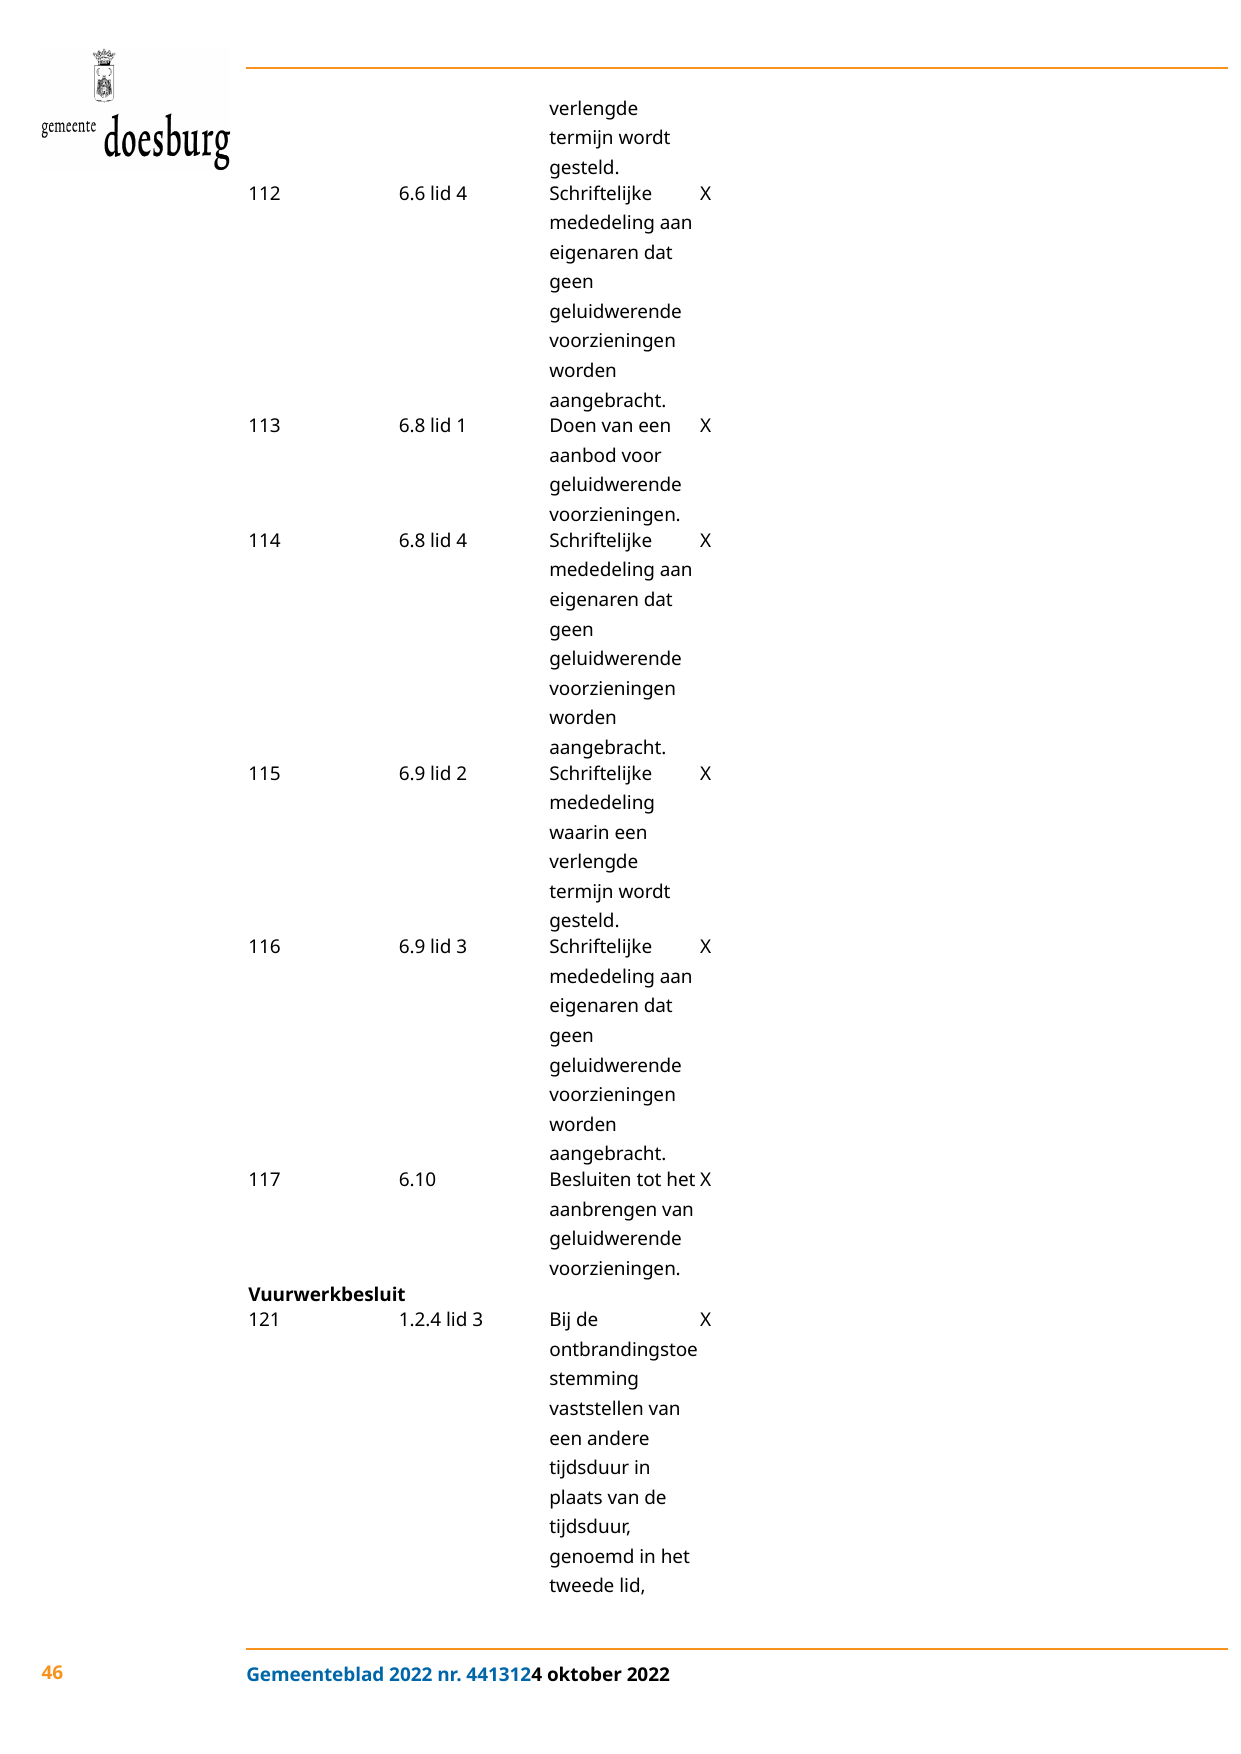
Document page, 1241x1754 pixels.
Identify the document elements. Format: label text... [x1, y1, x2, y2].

table_cell 6.8 lid 1 [399, 413, 549, 527]
table_cell X [700, 760, 850, 933]
table_cell X [700, 1166, 850, 1281]
table_cell 114 [248, 527, 398, 760]
table_cell 6.9 lid 2 [399, 760, 549, 933]
table_cell 6.8 lid 4 [399, 527, 549, 760]
table_cell Bij de ontbrandingstoestemming vaststellen van een andere tijdsduur in plaats van de tijdsduur, genoemd in het tweede lid, [549, 1306, 700, 1598]
table_cell 117 [248, 1166, 398, 1281]
table_cell [850, 1306, 1001, 1598]
table_cell [850, 180, 1001, 412]
table_cell [850, 95, 1001, 180]
table_cell 121 [248, 1306, 398, 1598]
table_cell Schriftelijke mededeling aan eigenaren dat geen geluidwerende voorzieningen worden aangebracht. [549, 180, 700, 412]
table_cell Schriftelijke mededeling waarin een verlengde termijn wordt gesteld. [549, 760, 700, 933]
table_cell Doen van een aanbod voor geluidwerende voorzieningen. [549, 413, 700, 527]
table_cell 6.9 lid 3 [399, 934, 549, 1166]
table_cell [1001, 413, 1152, 527]
table_cell verlengde termijn wordt gesteld. [549, 95, 700, 180]
table_cell Schriftelijke mededeling aan eigenaren dat geen geluidwerende voorzieningen worden aangebracht. [549, 527, 700, 760]
table_cell X [700, 934, 850, 1166]
table_cell [850, 413, 1001, 527]
table_cell X [700, 527, 850, 760]
table_cell [700, 95, 850, 180]
table_cell 112 [248, 180, 398, 412]
table_cell [399, 95, 549, 180]
table_cell [1001, 760, 1152, 933]
table_cell X [700, 180, 850, 412]
picture [41, 47, 231, 172]
table_cell Vuurwerkbesluit [248, 1281, 1152, 1306]
table_cell [1001, 1166, 1152, 1281]
table_cell 116 [248, 934, 398, 1166]
table_cell 6.6 lid 4 [399, 180, 549, 412]
table_cell [850, 760, 1001, 933]
table_cell [850, 1166, 1001, 1281]
table_cell [850, 934, 1001, 1166]
table_cell [248, 95, 398, 180]
table_cell [1001, 934, 1152, 1166]
table_cell Schriftelijke mededeling aan eigenaren dat geen geluidwerende voorzieningen worden aangebracht. [549, 934, 700, 1166]
table_cell [1001, 1306, 1152, 1598]
table_cell [1001, 95, 1152, 180]
table_cell 1.2.4 lid 3 [399, 1306, 549, 1598]
table_cell 113 [248, 413, 398, 527]
table_cell [1001, 180, 1152, 412]
table_cell X [700, 413, 850, 527]
table_cell Besluiten tot het aanbrengen van geluidwerende voorzieningen. [549, 1166, 700, 1281]
table_cell X [700, 1306, 850, 1598]
table_cell [1001, 527, 1152, 760]
table_cell 115 [248, 760, 398, 933]
table_cell 6.10 [399, 1166, 549, 1281]
table_cell [850, 527, 1001, 760]
